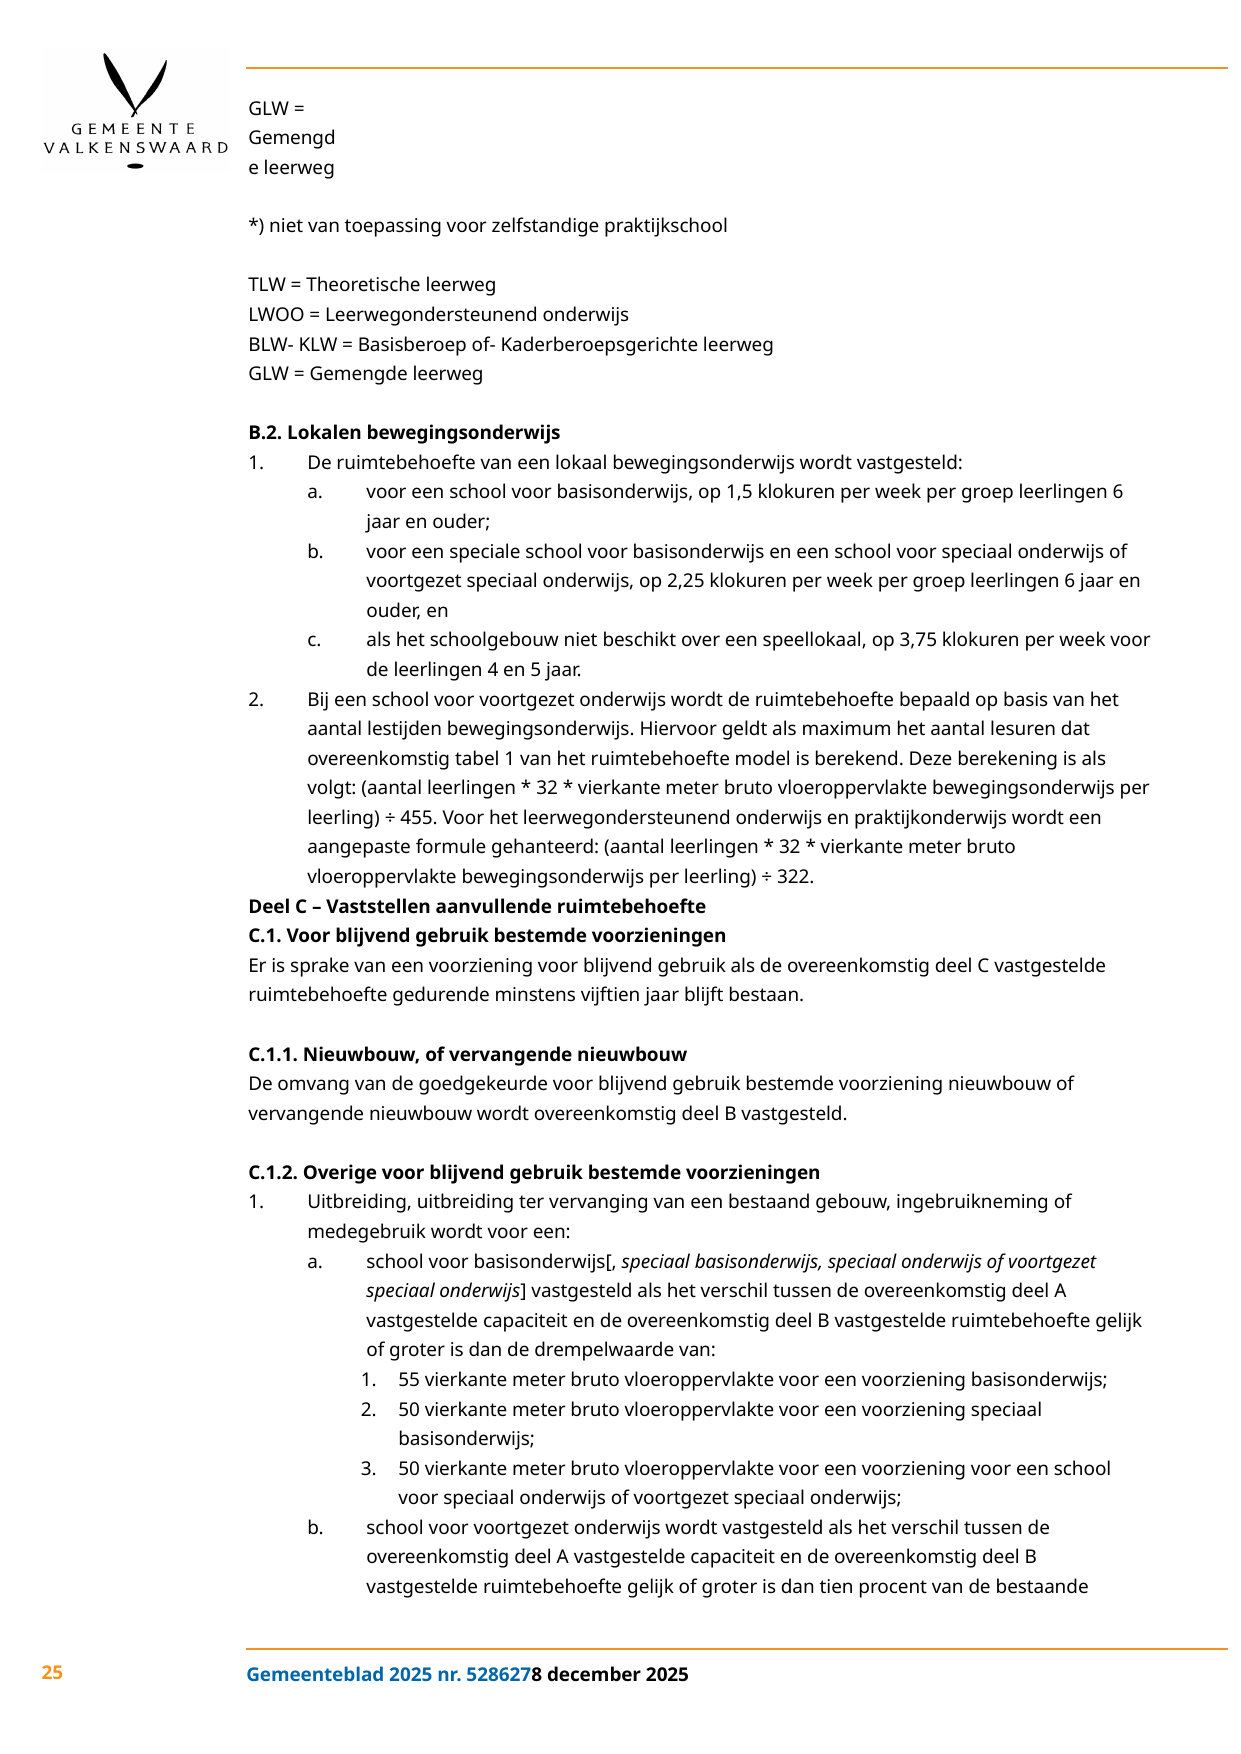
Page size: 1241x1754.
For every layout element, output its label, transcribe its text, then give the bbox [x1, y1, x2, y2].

list 55 vierkante meter bruto vloeroppervlakte voor een voorziening basisonderwijs; [361, 1366, 1152, 1392]
table_cell [881, 95, 971, 180]
table_cell [971, 95, 1061, 180]
list voor een speciale school voor basisonderwijs en een school voor speciaal onderwijs of voortgezet speciaal onderwijs, op 2,25 klokuren per week per groep leerlingen 6 jaar en ouder, en [307, 538, 1152, 623]
table_cell [609, 95, 700, 180]
list De ruimtebehoefte van een lokaal bewegingsonderwijs wordt vastgesteld: [248, 449, 1152, 475]
table_cell [790, 95, 881, 180]
table_cell [1061, 95, 1152, 180]
list Uitbreiding, uitbreiding ter vervanging van een bestaand gebouw, ingebruikneming of medegebruik wordt voor een: [248, 1189, 1152, 1244]
text BLW- KLW = Basisberoep of- Kaderberoepsgerichte leerweg [248, 331, 1152, 357]
text C.1.2. Overige voor blijvend gebruik bestemde voorzieningen [248, 1159, 1152, 1185]
text TLW = Theoretische leerweg [248, 272, 1152, 297]
text C.1.1. Nieuwbouw, of vervangende nieuwbouw [248, 1041, 1152, 1067]
table_cell [429, 95, 519, 180]
text C.1. Voor blijvend gebruik bestemde voorzieningen [248, 922, 1152, 948]
list Bij een school voor voortgezet onderwijs wordt de ruimtebehoefte bepaald op basis van het aantal lestijden bewegingsonderwijs. Hiervoor geldt als maximum het aantal lesuren dat overeenkomstig tabel 1 van het ruimtebehoefte model is berekend. Deze berekening is als volgt: (aantal leerlingen * 32 * vierkante meter bruto vloeroppervlakte bewegingsonderwijs per leerling) ÷ 455. Voor het leerwegondersteunend onderwijs en praktijkonderwijs wordt een aangepaste formule gehanteerd: (aantal leerlingen * 32 * vierkante meter bruto vloeroppervlakte bewegingsonderwijs per leerling) ÷ 322. [248, 686, 1152, 889]
table_cell [700, 95, 790, 180]
text Deel C – Vaststellen aanvullende ruimtebehoefte [248, 893, 1152, 919]
table_cell [519, 95, 609, 180]
table_cell GLW = Gemengde leerweg [248, 95, 338, 180]
list 50 vierkante meter bruto vloeroppervlakte voor een voorziening speciaal basisonderwijs; [361, 1396, 1152, 1451]
list als het schoolgebouw niet beschikt over een speellokaal, op 3,75 klokuren per week voor de leerlingen 4 en 5 jaar. [307, 627, 1152, 682]
table_cell [338, 95, 429, 180]
list 50 vierkante meter bruto vloeroppervlakte voor een voorziening voor een school voor speciaal onderwijs of voortgezet speciaal onderwijs; [361, 1455, 1152, 1510]
text B.2. Lokalen bewegingsonderwijs [248, 419, 1152, 445]
list voor een school voor basisonderwijs, op 1,5 klokuren per week per groep leerlingen 6 jaar en ouder; [307, 479, 1152, 534]
picture [41, 47, 231, 172]
text GLW = Gemengde leerweg [248, 360, 1152, 386]
text De omvang van de goedgekeurde voor blijvend gebruik bestemde voorziening nieuwbouw of vervangende nieuwbouw wordt overeenkomstig deel B vastgesteld. [248, 1070, 1152, 1126]
text *) niet van toepassing voor zelfstandige praktijkschool [248, 212, 1152, 238]
text LWOO = Leerwegondersteunend onderwijs [248, 301, 1152, 327]
text Er is sprake van een voorziening voor blijvend gebruik als de overeenkomstig deel C vastgestelde ruimtebehoefte gedurende minstens vijftien jaar blijft bestaan. [248, 952, 1152, 1007]
list school voor voortgezet onderwijs wordt vastgesteld als het verschil tussen de overeenkomstig deel A vastgestelde capaciteit en de overeenkomstig deel B vastgestelde ruimtebehoefte gelijk of groter is dan tien procent van de bestaande [307, 1514, 1152, 1599]
list school voor basisonderwijs[, speciaal basisonderwijs, speciaal onderwijs of voortgezet speciaal onderwijs] vastgesteld als het verschil tussen de overeenkomstig deel A vastgestelde capaciteit en de overeenkomstig deel B vastgestelde ruimtebehoefte gelijk of groter is dan de drempelwaarde van: [307, 1248, 1152, 1362]
